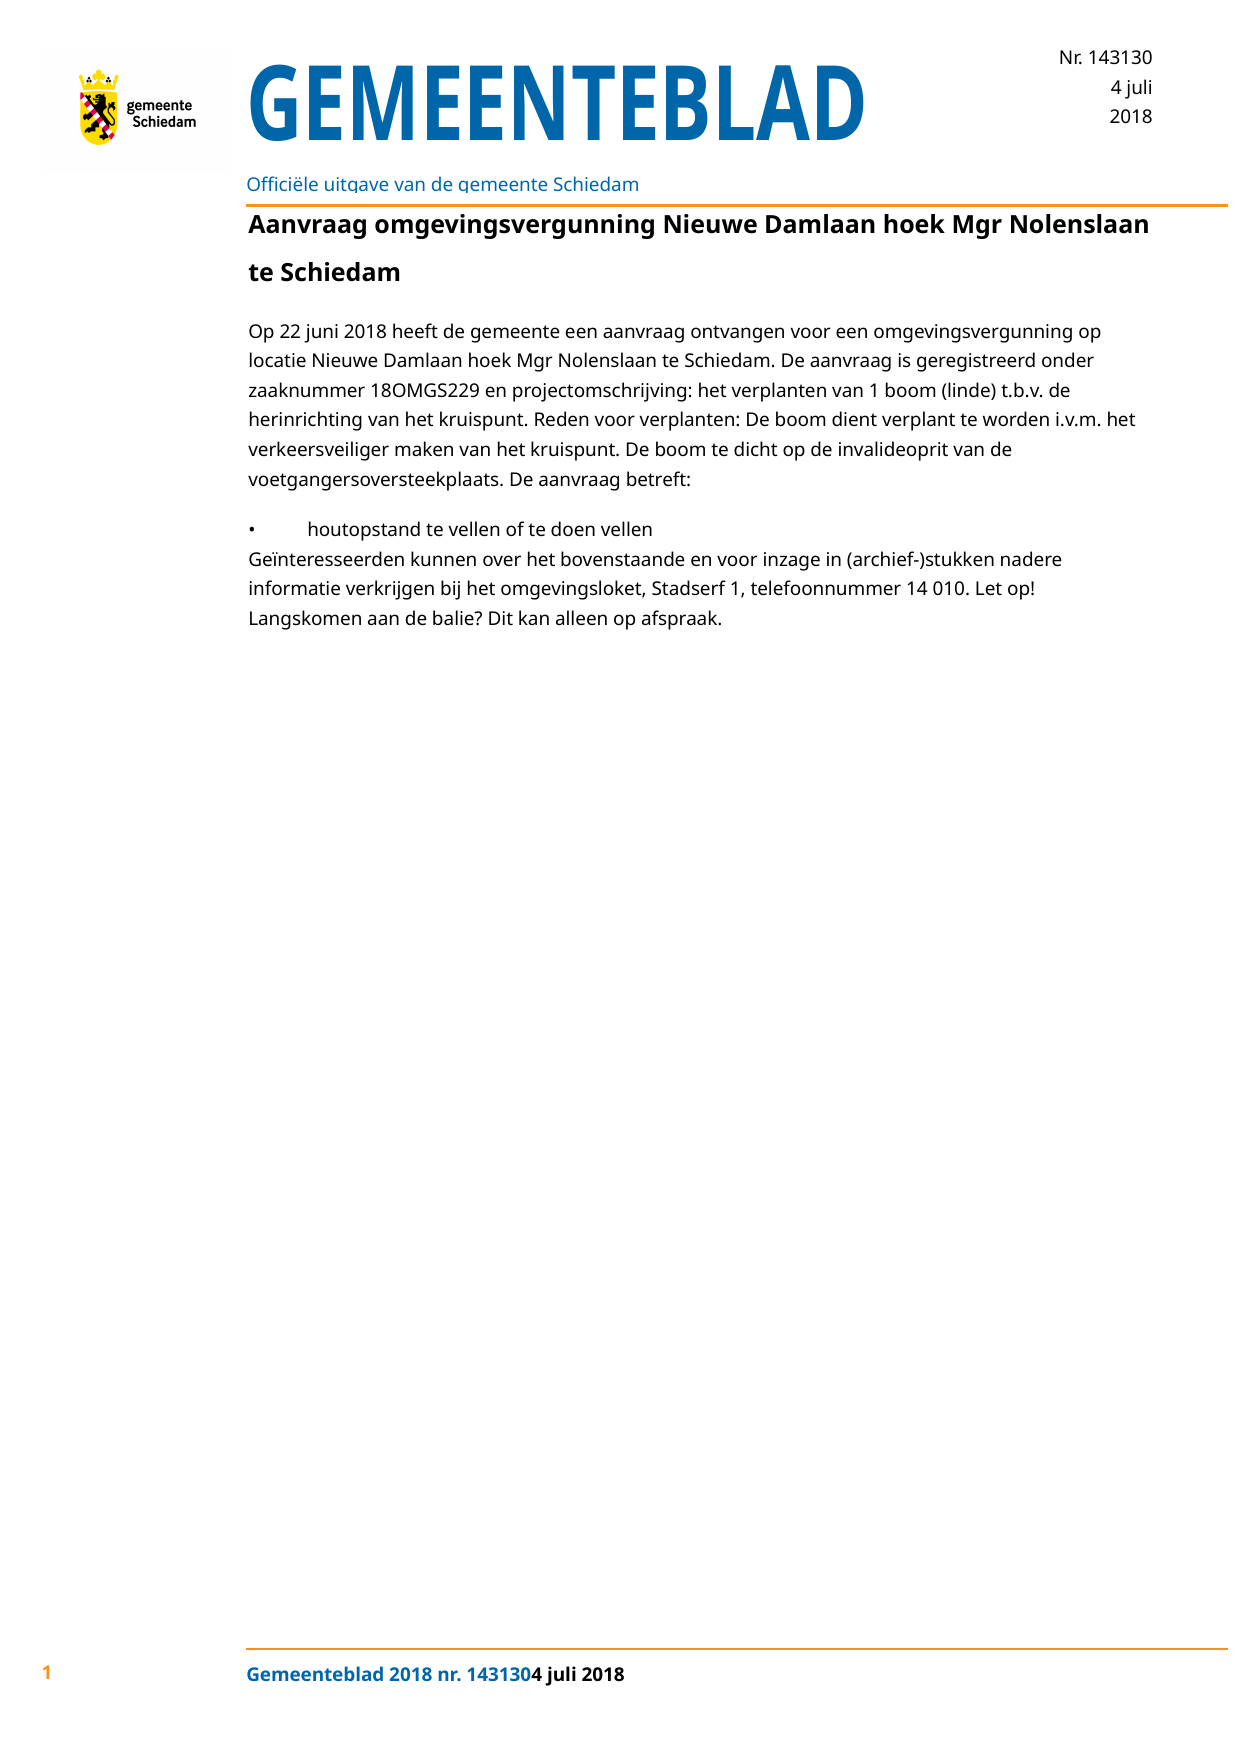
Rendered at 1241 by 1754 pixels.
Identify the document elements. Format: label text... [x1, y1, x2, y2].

text Aanvraag omgevingsvergunning Nieuwe Damlaan hoek Mgr Nolenslaan te Schiedam [248, 207, 1152, 288]
picture [41, 47, 231, 172]
text Geïnteresseerden kunnen over het bovenstaande en voor inzage in (archief-)stukken nadere informatie verkrijgen bij het omgevingsloket, Stadserf 1, telefoonnummer 14 010. Let op! Langskomen aan de balie? Dit kan alleen op afspraak. [248, 546, 1152, 631]
text Op 22 juni 2018 heeft de gemeente een aanvraag ontvangen voor een omgevingsvergunning op locatie Nieuwe Damlaan hoek Mgr Nolenslaan te Schiedam. De aanvraag is geregistreerd onder zaaknummer 18OMGS229 en projectomschrijving: het verplanten van 1 boom (linde) t.b.v. de herinrichting van het kruispunt. Reden voor verplanten: De boom dient verplant te worden i.v.m. het verkeersveiliger maken van het kruispunt. De boom te dicht op de invalideoprit van de voetgangersoversteekplaats. De aanvraag betreft: [248, 318, 1152, 492]
list houtopstand te vellen of te doen vellen [248, 516, 1152, 542]
